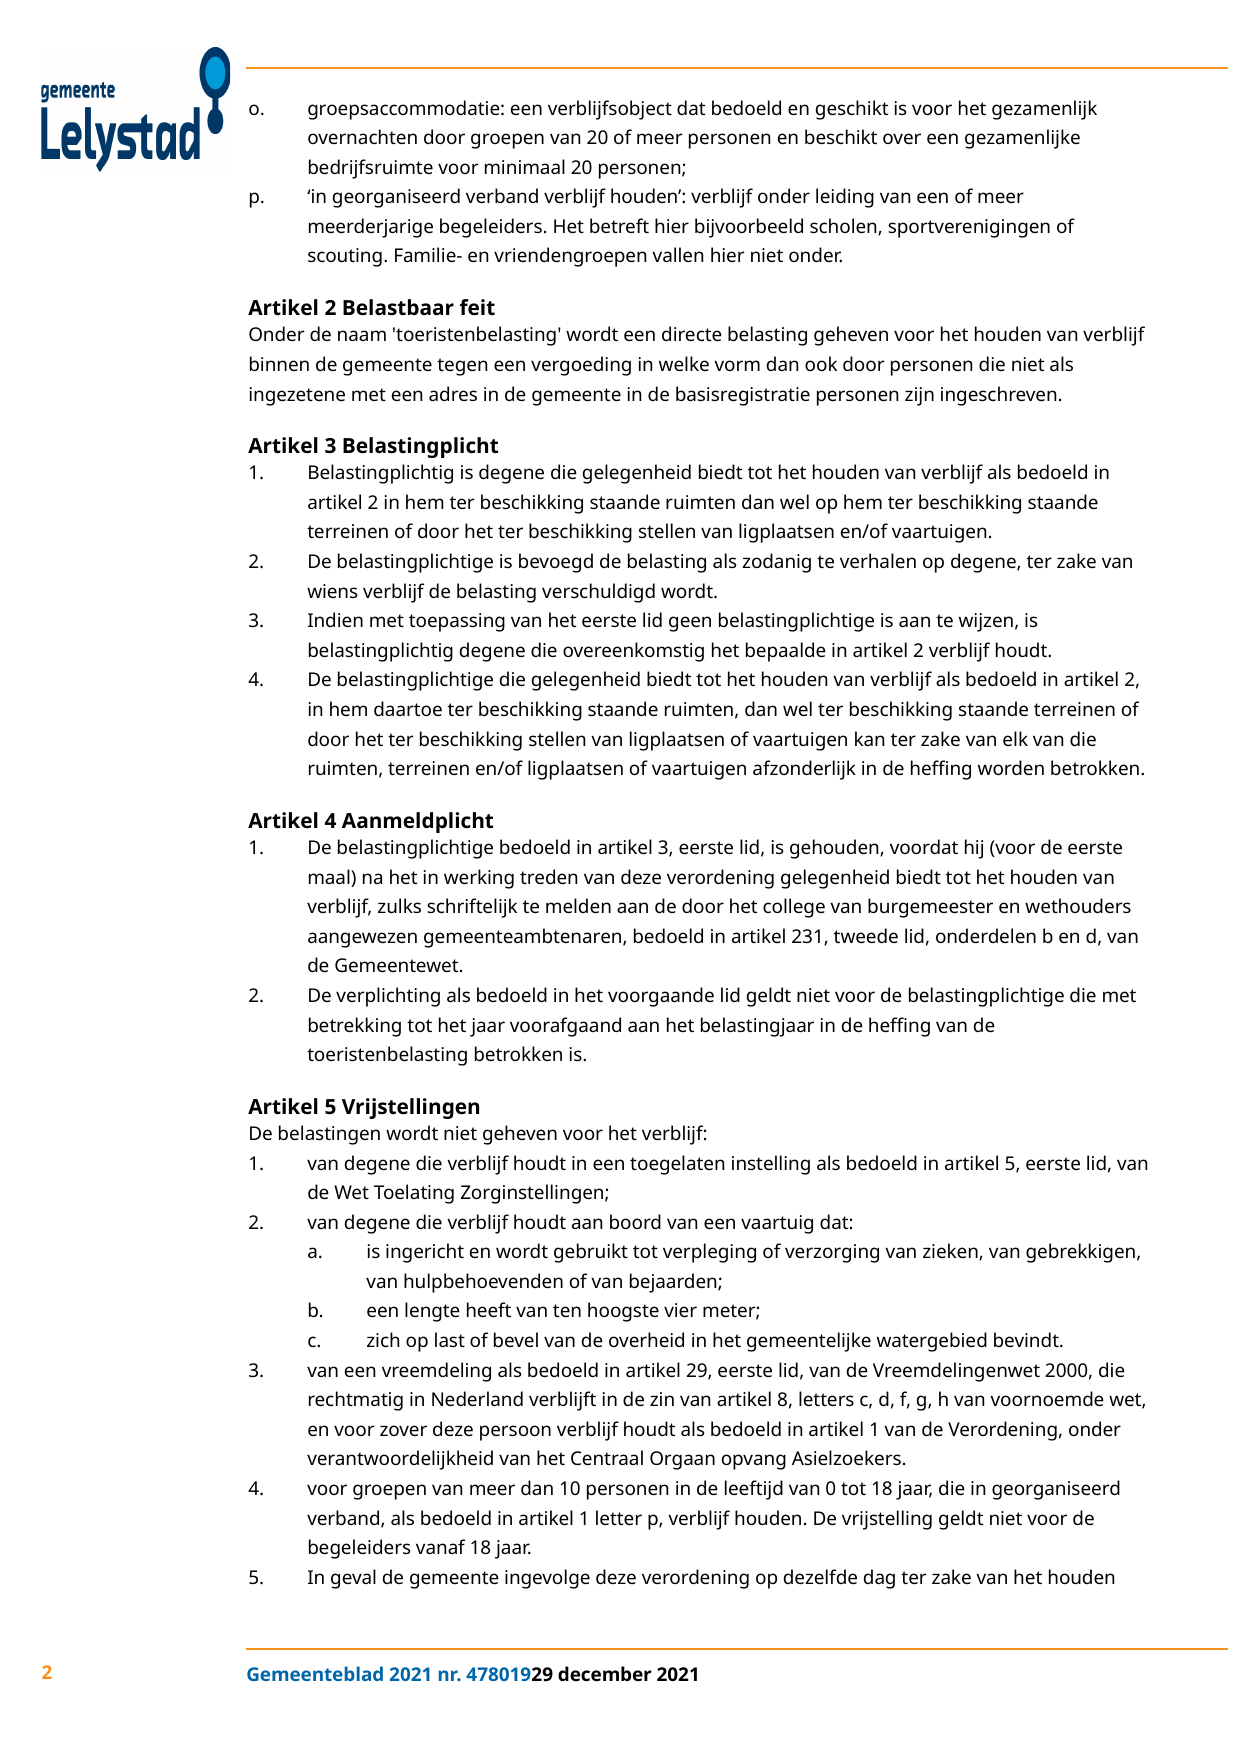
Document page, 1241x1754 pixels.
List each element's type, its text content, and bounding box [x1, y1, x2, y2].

list zich op last of bevel van de overheid in het gemeentelijke watergebied bevindt. [307, 1327, 1152, 1353]
picture [41, 47, 231, 172]
list van degene die verblijf houdt in een toegelaten instelling als bedoeld in artikel 5, eerste lid, van de Wet Toelating Zorginstellingen; [248, 1150, 1152, 1205]
list De belastingplichtige die gelegenheid biedt tot het houden van verblijf als bedoeld in artikel 2, in hem daartoe ter beschikking staande ruimten, dan wel ter beschikking staande terreinen of door het ter beschikking stellen van ligplaatsen of vaartuigen kan ter zake van elk van die ruimten, terreinen en/of ligplaatsen of vaartuigen afzonderlijk in de heffing worden betrokken. [248, 667, 1152, 781]
list De verplichting als bedoeld in het voorgaande lid geldt niet voor de belastingplichtige die met betrekking tot het jaar voorafgaand aan het belastingjaar in de heffing van de toeristenbelasting betrokken is. [248, 982, 1152, 1067]
list De belastingplichtige bedoeld in artikel 3, eerste lid, is gehouden, voordat hij (voor de eerste maal) na het in werking treden van deze verordening gelegenheid biedt tot het houden van verblijf, zulks schriftelijk te melden aan de door het college van burgemeester en wethouders aangewezen gemeenteambtenaren, bedoeld in artikel 231, tweede lid, onderdelen b en d, van de Gemeentewet. [248, 834, 1152, 978]
text De belastingen wordt niet geheven voor het verblijf: [248, 1120, 1152, 1146]
text Artikel 5 Vrijstellingen [248, 1092, 1152, 1120]
list groepsaccommodatie: een verblijfsobject dat bedoeld en geschikt is voor het gezamenlijk overnachten door groepen van 20 of meer personen en beschikt over een gezamenlijke bedrijfsruimte voor minimaal 20 personen; [248, 95, 1152, 180]
list is ingericht en wordt gebruikt tot verpleging of verzorging van zieken, van gebrekkigen, van hulpbehoevenden of van bejaarden; [307, 1238, 1152, 1294]
list voor groepen van meer dan 10 personen in de leeftijd van 0 tot 18 jaar, die in georganiseerd verband, als bedoeld in artikel 1 letter p, verblijf houden. De vrijstelling geldt niet voor de begeleiders vanaf 18 jaar. [248, 1475, 1152, 1560]
list Indien met toepassing van het eerste lid geen belastingplichtige is aan te wijzen, is belastingplichtig degene die overeenkomstig het bepaalde in artikel 2 verblijf houdt. [248, 607, 1152, 663]
list van een vreemdeling als bedoeld in artikel 29, eerste lid, van de Vreemdelingenwet 2000, die rechtmatig in Nederland verblijft in de zin van artikel 8, letters c, d, f, g, h van voornoemde wet, en voor zover deze persoon verblijf houdt als bedoeld in artikel 1 van de Verordening, onder verantwoordelijkheid van het Centraal Orgaan opvang Asielzoekers. [248, 1357, 1152, 1471]
text Artikel 3 Belastingplicht [248, 431, 1152, 459]
list een lengte heeft van ten hoogste vier meter; [307, 1298, 1152, 1323]
list van degene die verblijf houdt aan boord van een vaartuig dat: [248, 1209, 1152, 1235]
list De belastingplichtige is bevoegd de belasting als zodanig te verhalen op degene, ter zake van wiens verblijf de belasting verschuldigd wordt. [248, 548, 1152, 604]
text Artikel 2 Belastbaar feit [248, 293, 1152, 322]
list In geval de gemeente ingevolge deze verordening op dezelfde dag ter zake van het houden [248, 1564, 1152, 1590]
list Belastingplichtig is degene die gelegenheid biedt tot het houden van verblijf als bedoeld in artikel 2 in hem ter beschikking staande ruimten dan wel op hem ter beschikking staande terreinen of door het ter beschikking stellen van ligplaatsen en/of vaartuigen. [248, 459, 1152, 544]
text Onder de naam 'toeristenbelasting' wordt een directe belasting geheven voor het houden van verblijf binnen de gemeente tegen een vergoeding in welke vorm dan ook door personen die niet als ingezetene met een adres in de gemeente in de basisregistratie personen zijn ingeschreven. [248, 322, 1152, 406]
text Artikel 4 Aanmeldplicht [248, 806, 1152, 834]
list ‘in georganiseerd verband verblijf houden’: verblijf onder leiding van een of meer meerderjarige begeleiders. Het betreft hier bijvoorbeeld scholen, sportverenigingen of scouting. Familie- en vriendengroepen vallen hier niet onder. [248, 183, 1152, 268]
